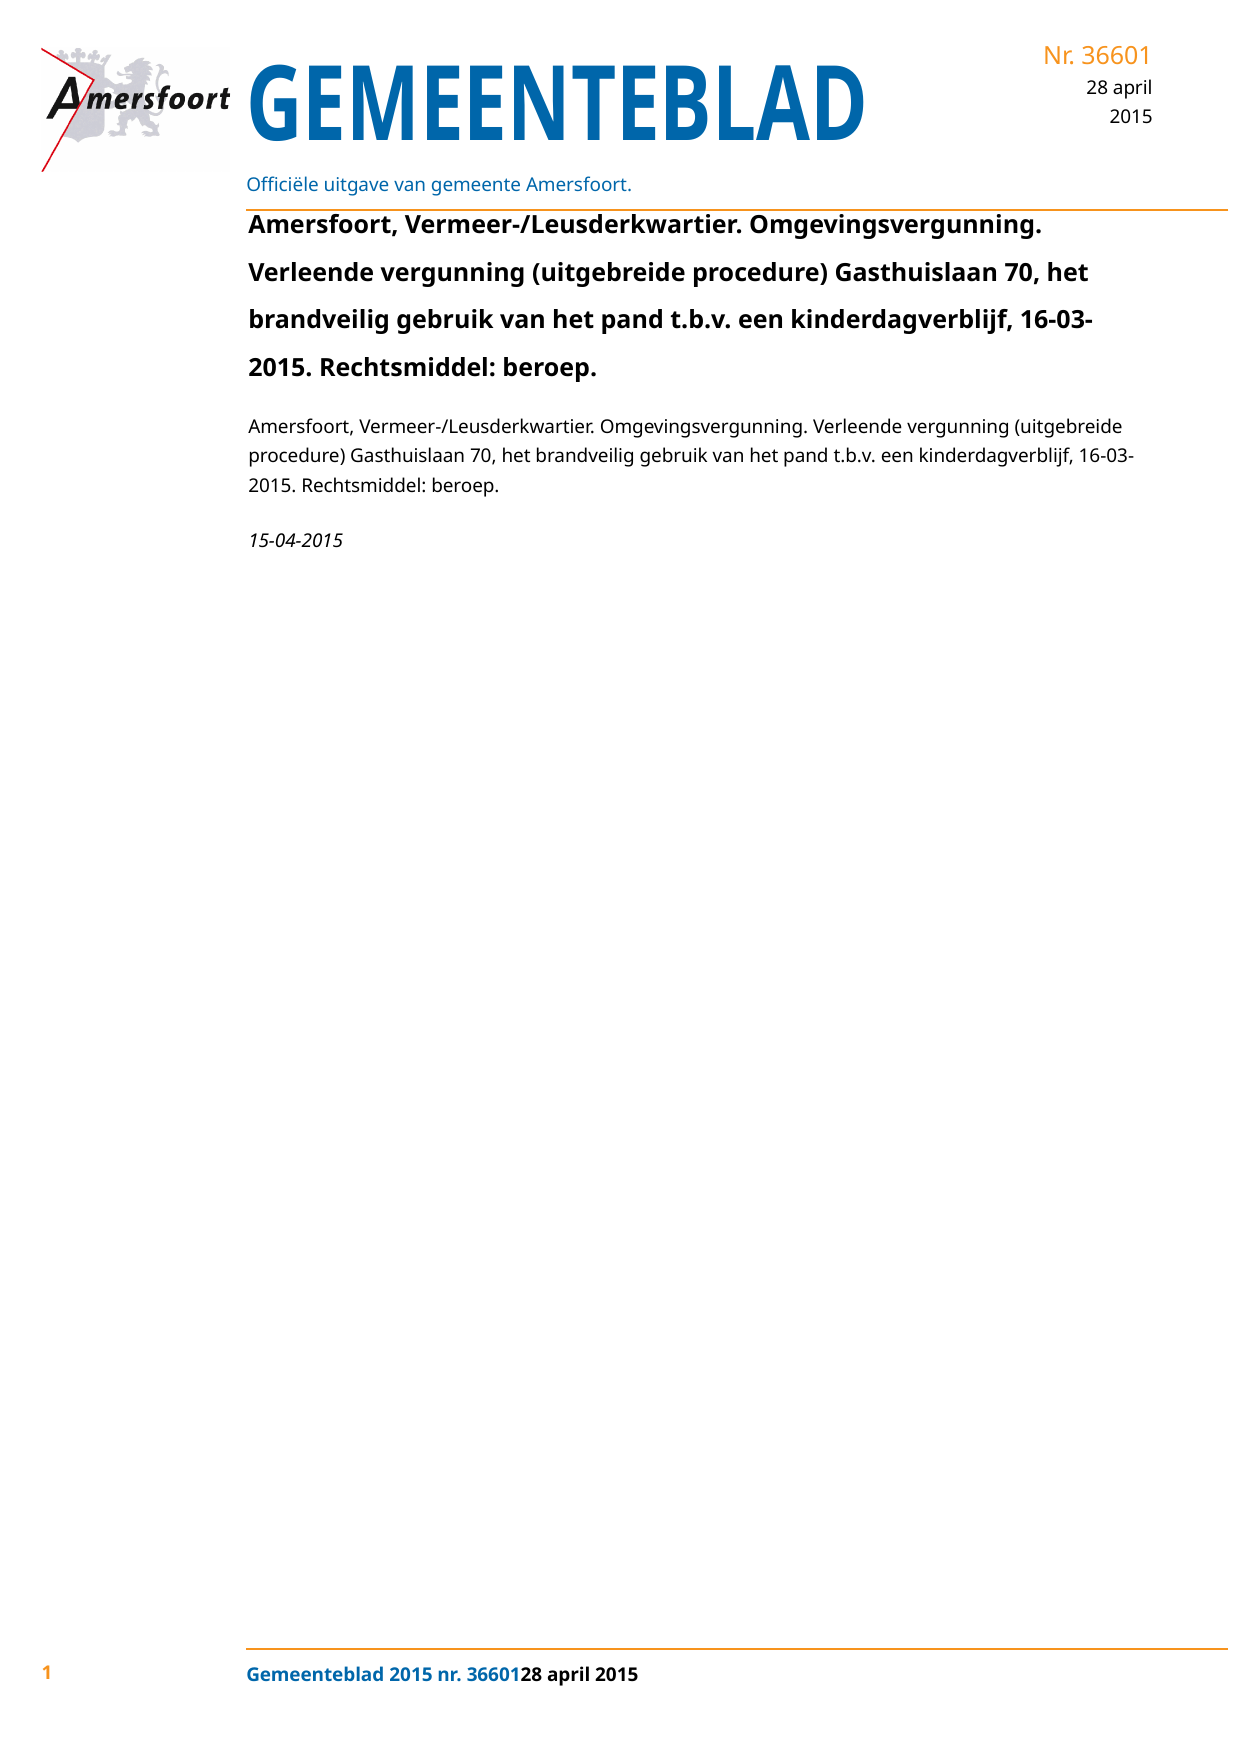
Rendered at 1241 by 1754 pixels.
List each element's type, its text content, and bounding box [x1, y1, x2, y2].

text Amersfoort, Vermeer-/Leusderkwartier. Omgevingsvergunning. Verleende vergunning (uitgebreide procedure) Gasthuislaan 70, het brandveilig gebruik van het pand t.b.v. een kinderdagverblijf, 16-03-2015. Rechtsmiddel: beroep. [248, 211, 1152, 384]
text 15-04-2015 [248, 528, 1152, 553]
picture [41, 47, 231, 172]
text Amersfoort, Vermeer-/Leusderkwartier. Omgevingsvergunning. Verleende vergunning (uitgebreide procedure) Gasthuislaan 70, het brandveilig gebruik van het pand t.b.v. een kinderdagverblijf, 16-03-2015. Rechtsmiddel: beroep. [248, 413, 1152, 498]
